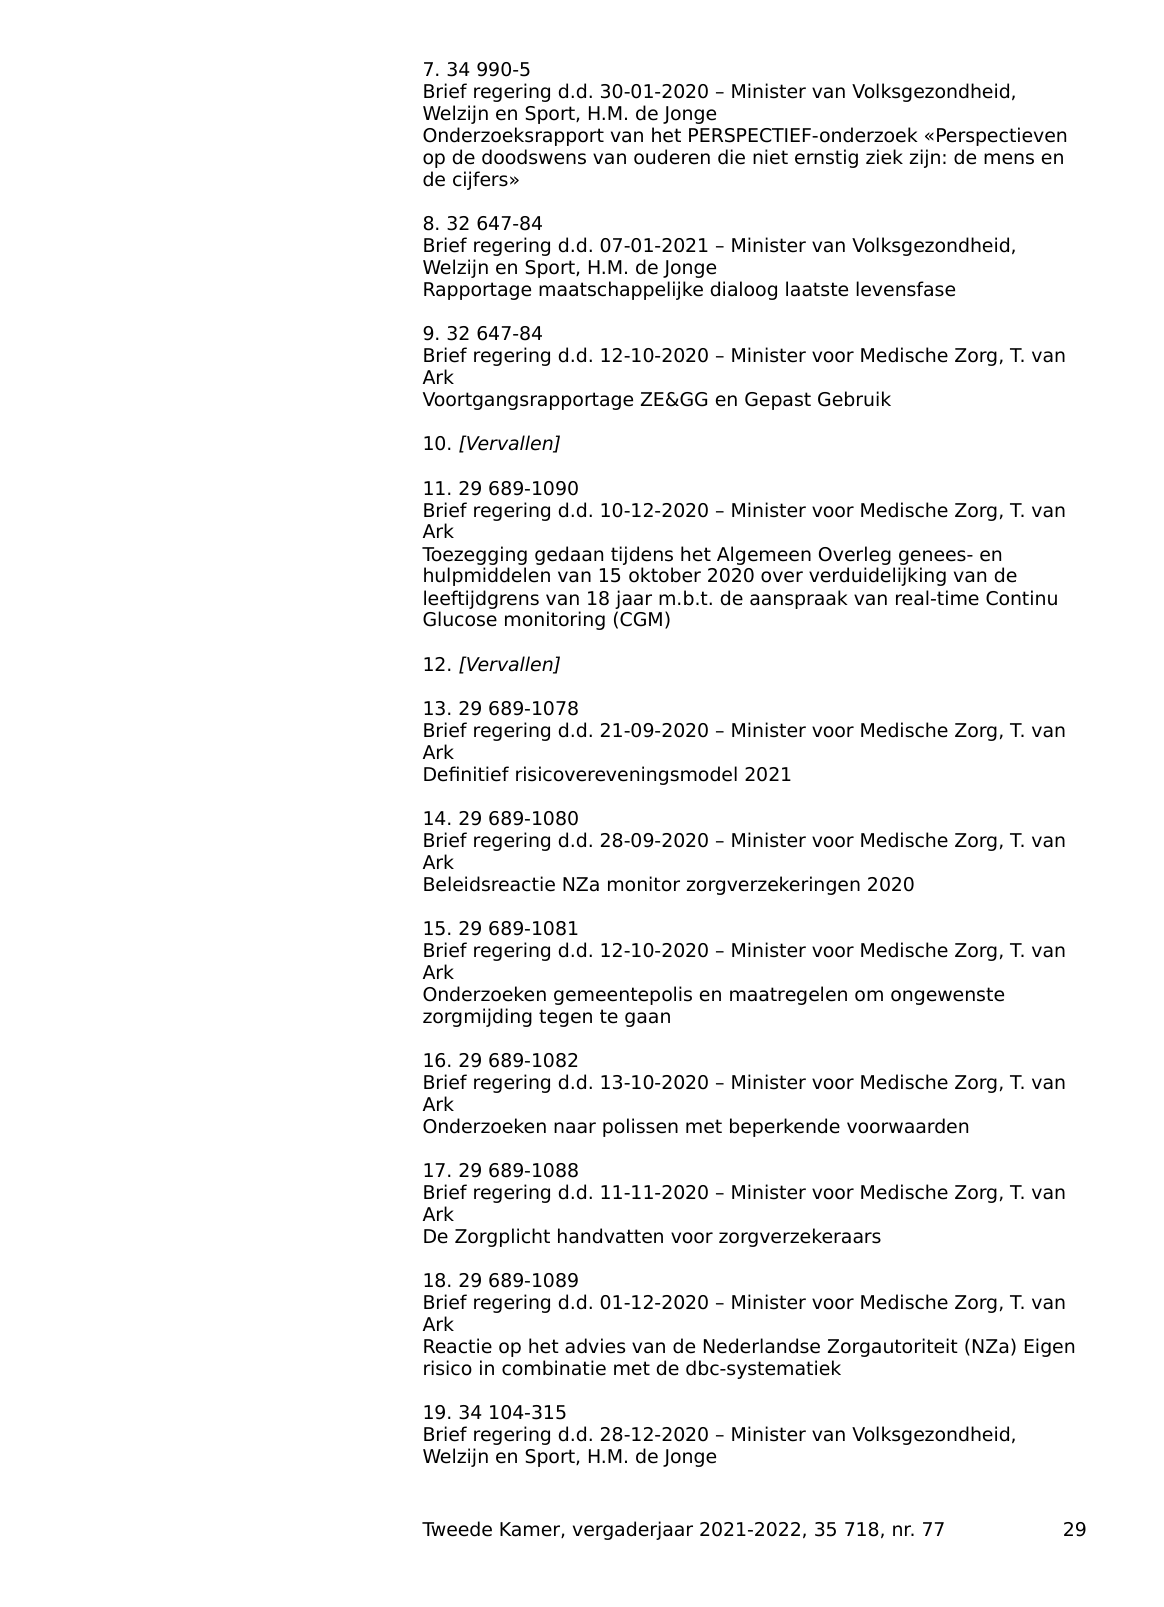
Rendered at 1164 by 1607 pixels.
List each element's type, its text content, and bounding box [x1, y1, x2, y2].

text 11. 29 689-1090 [422, 477, 1087, 499]
text Brief regering d.d. 28-09-2020 – Minister voor Medische Zorg, T. van Ark [422, 830, 1087, 874]
text Brief regering d.d. 12-10-2020 – Minister voor Medische Zorg, T. van Ark [422, 940, 1087, 984]
text Brief regering d.d. 12-10-2020 – Minister voor Medische Zorg, T. van Ark [422, 345, 1087, 389]
text Brief regering d.d. 13-10-2020 – Minister voor Medische Zorg, T. van Ark [422, 1072, 1087, 1116]
text Beleidsreactie NZa monitor zorgverzekeringen 2020 [422, 874, 1087, 896]
text Voortgangsrapportage ZE&GG en Gepast Gebruik [422, 389, 1087, 411]
text 19. 34 104-315 [422, 1402, 1087, 1424]
text Brief regering d.d. 28-12-2020 – Minister van Volksgezondheid, Welzijn en Sport, H.M. de Jonge [422, 1424, 1087, 1468]
text 12. [Vervallen] [422, 653, 1087, 676]
text Rapportage maatschappelijke dialoog laatste levensfase [422, 279, 1087, 301]
text Brief regering d.d. 01-12-2020 – Minister voor Medische Zorg, T. van Ark [422, 1292, 1087, 1336]
text De Zorgplicht handvatten voor zorgverzekeraars [422, 1226, 1087, 1248]
text 14. 29 689-1080 [422, 808, 1087, 830]
text Brief regering d.d. 11-11-2020 – Minister voor Medische Zorg, T. van Ark [422, 1182, 1087, 1226]
text 17. 29 689-1088 [422, 1160, 1087, 1182]
text Brief regering d.d. 21-09-2020 – Minister voor Medische Zorg, T. van Ark [422, 720, 1087, 764]
text 9. 32 647-84 [422, 323, 1087, 345]
text Brief regering d.d. 10-12-2020 – Minister voor Medische Zorg, T. van Ark [422, 499, 1087, 543]
text 8. 32 647-84 [422, 213, 1087, 235]
text Onderzoeken naar polissen met beperkende voorwaarden [422, 1116, 1087, 1138]
text Toezegging gedaan tijdens het Algemeen Overleg genees- en hulpmiddelen van 15 oktober 2020 over verduidelijking van de leeftijdgrens van 18 jaar m.b.t. de aanspraak van real-time Continu Glucose monitoring (CGM) [422, 543, 1087, 631]
text 15. 29 689-1081 [422, 918, 1087, 940]
text Onderzoeken gemeentepolis en maatregelen om ongewenste zorgmijding tegen te gaan [422, 984, 1087, 1028]
text 10. [Vervallen] [422, 433, 1087, 455]
text 16. 29 689-1082 [422, 1050, 1087, 1072]
text 7. 34 990-5 [422, 59, 1087, 81]
text Definitief risicovereveningsmodel 2021 [422, 764, 1087, 786]
text 18. 29 689-1089 [422, 1270, 1087, 1292]
text Brief regering d.d. 07-01-2021 – Minister van Volksgezondheid, Welzijn en Sport, H.M. de Jonge [422, 235, 1087, 279]
text 13. 29 689-1078 [422, 698, 1087, 720]
text Brief regering d.d. 30-01-2020 – Minister van Volksgezondheid, Welzijn en Sport, H.M. de Jonge [422, 81, 1087, 125]
text Reactie op het advies van de Nederlandse Zorgautoriteit (NZa) Eigen risico in combinatie met de dbc-systematiek [422, 1336, 1087, 1380]
text Onderzoeksrapport van het PERSPECTIEF-onderzoek «Perspectieven op de doodswens van ouderen die niet ernstig ziek zijn: de mens en de cijfers» [422, 125, 1087, 191]
